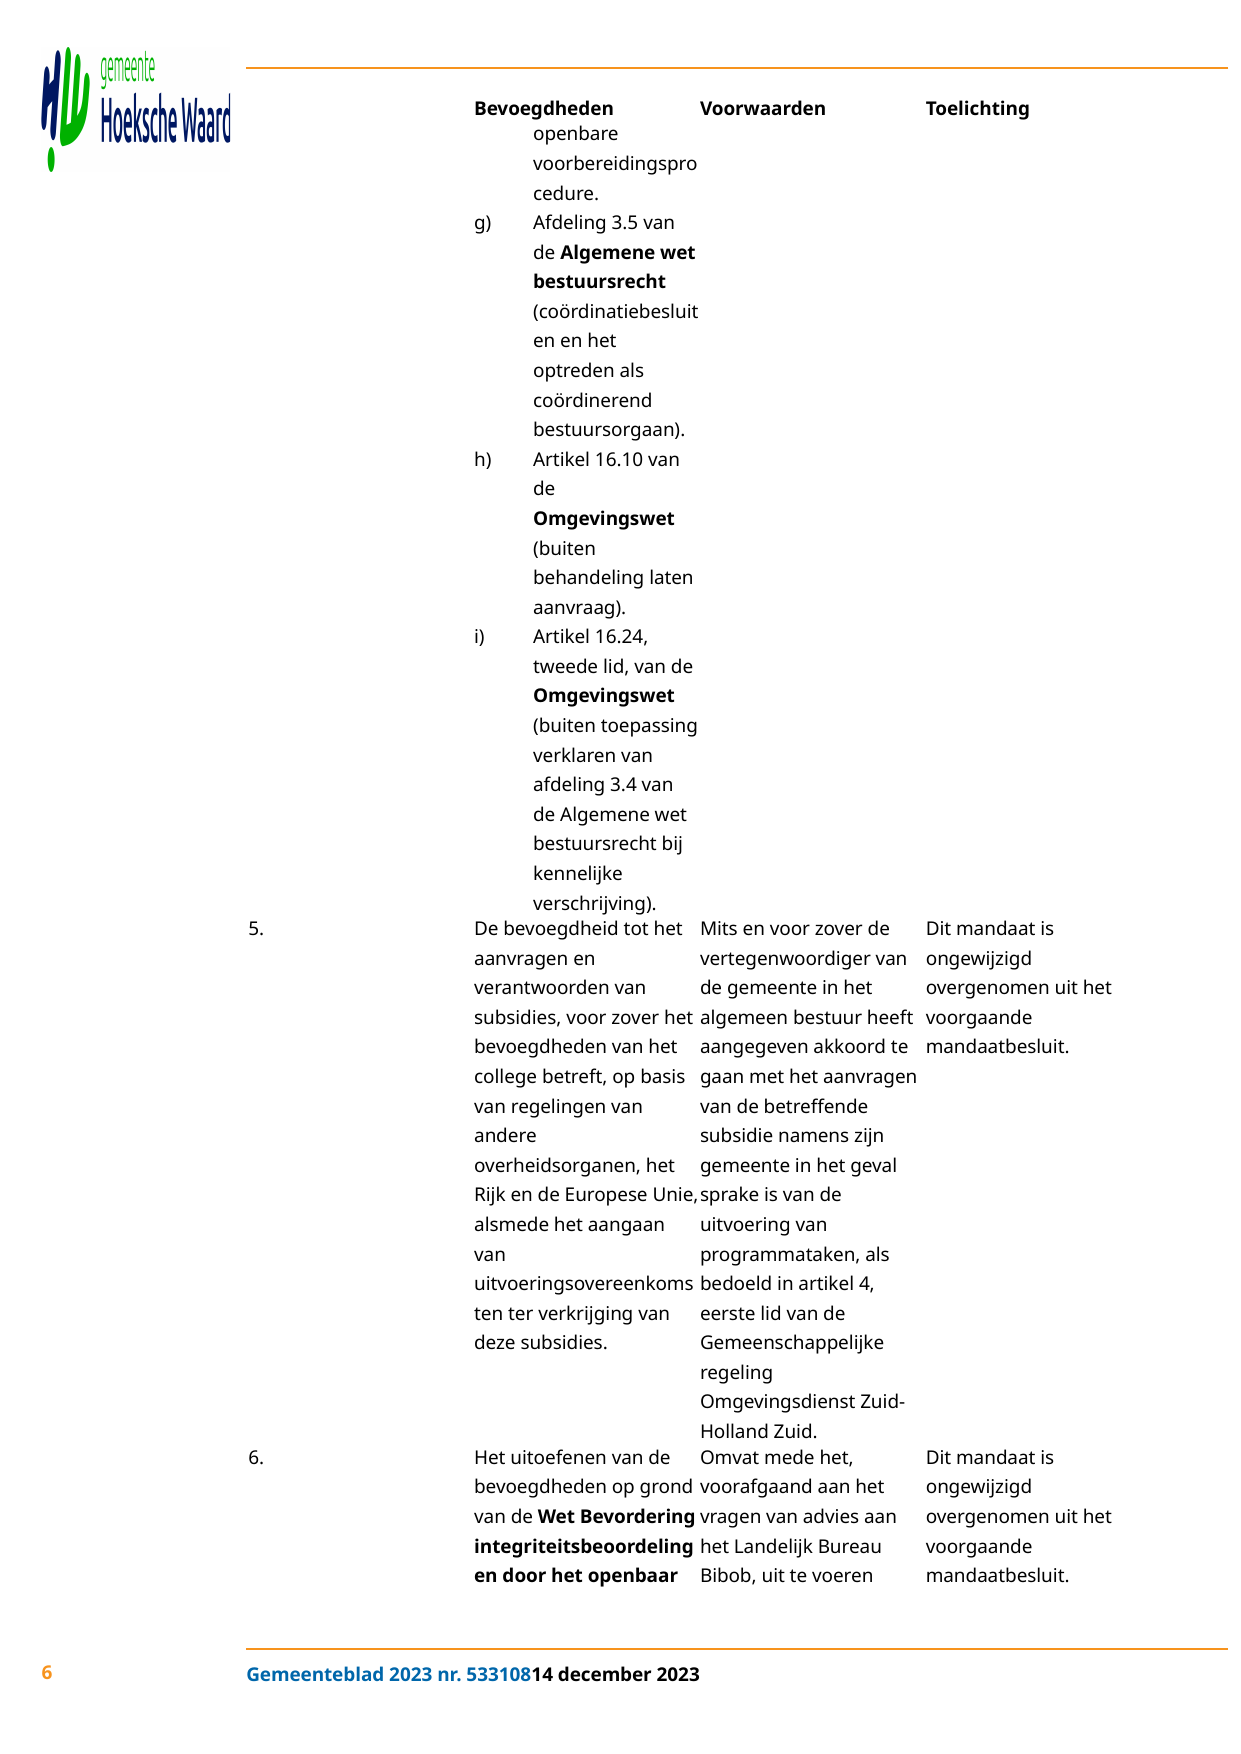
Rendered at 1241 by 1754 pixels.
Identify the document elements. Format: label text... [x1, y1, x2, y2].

table_cell Dit mandaat is ongewijzigd overgenomen uit het voorgaande mandaatbesluit. [926, 1444, 1152, 1588]
table_cell [248, 121, 474, 915]
table_cell [700, 121, 926, 915]
table_cell 5. [248, 915, 474, 1444]
table_header Toelichting [926, 95, 1152, 121]
table_cell De bevoegdheid tot het aanvragen en verantwoorden van subsidies, voor zover het bevoegdheden van het college betreft, op basis van regelingen van andere overheidsorganen, het Rijk en de Europese Unie, alsmede het aangaan van uitvoeringsovereenkomsten ter verkrijging van deze subsidies. [474, 915, 700, 1444]
table_cell Omvat mede het, voorafgaand aan het vragen van advies aan het Landelijk Bureau Bibob, uit te voeren [700, 1444, 926, 1588]
table_header Bevoegdheden [474, 95, 700, 121]
table_cell Dit mandaat is ongewijzigd overgenomen uit het voorgaande mandaatbesluit. [926, 915, 1152, 1444]
table_cell 6. [248, 1444, 474, 1588]
table_cell Mits en voor zover de vertegenwoordiger van de gemeente in het algemeen bestuur heeft aangegeven akkoord te gaan met het aanvragen van de betreffende subsidie namens zijn gemeente in het geval sprake is van de uitvoering van programmataken, als bedoeld in artikel 4, eerste lid van de Gemeenschappelijke regeling Omgevingsdienst Zuid-Holland Zuid. [700, 915, 926, 1444]
table_header Voorwaarden [700, 95, 926, 121]
table_header [248, 95, 474, 121]
table_cell Het uitoefenen van de bevoegdheden op grond van de Wet Bevordering integriteitsbeoordelingen door het openbaar [474, 1444, 700, 1588]
table_cell [926, 121, 1152, 915]
table_cell openbare voorbereidingsprocedure. Afdeling 3.5 van de Algemene wet bestuursrecht (coördinatiebesluiten en het optreden als coördinerend bestuursorgaan). Artikel 16.10 van de Omgevingswet (buiten behandeling laten aanvraag). Artikel 16.24, tweede lid, van de Omgevingswet (buiten toepassing verklaren van afdeling 3.4 van de Algemene wet bestuursrecht bij kennelijke verschrijving). [474, 121, 700, 915]
picture [41, 47, 231, 172]
